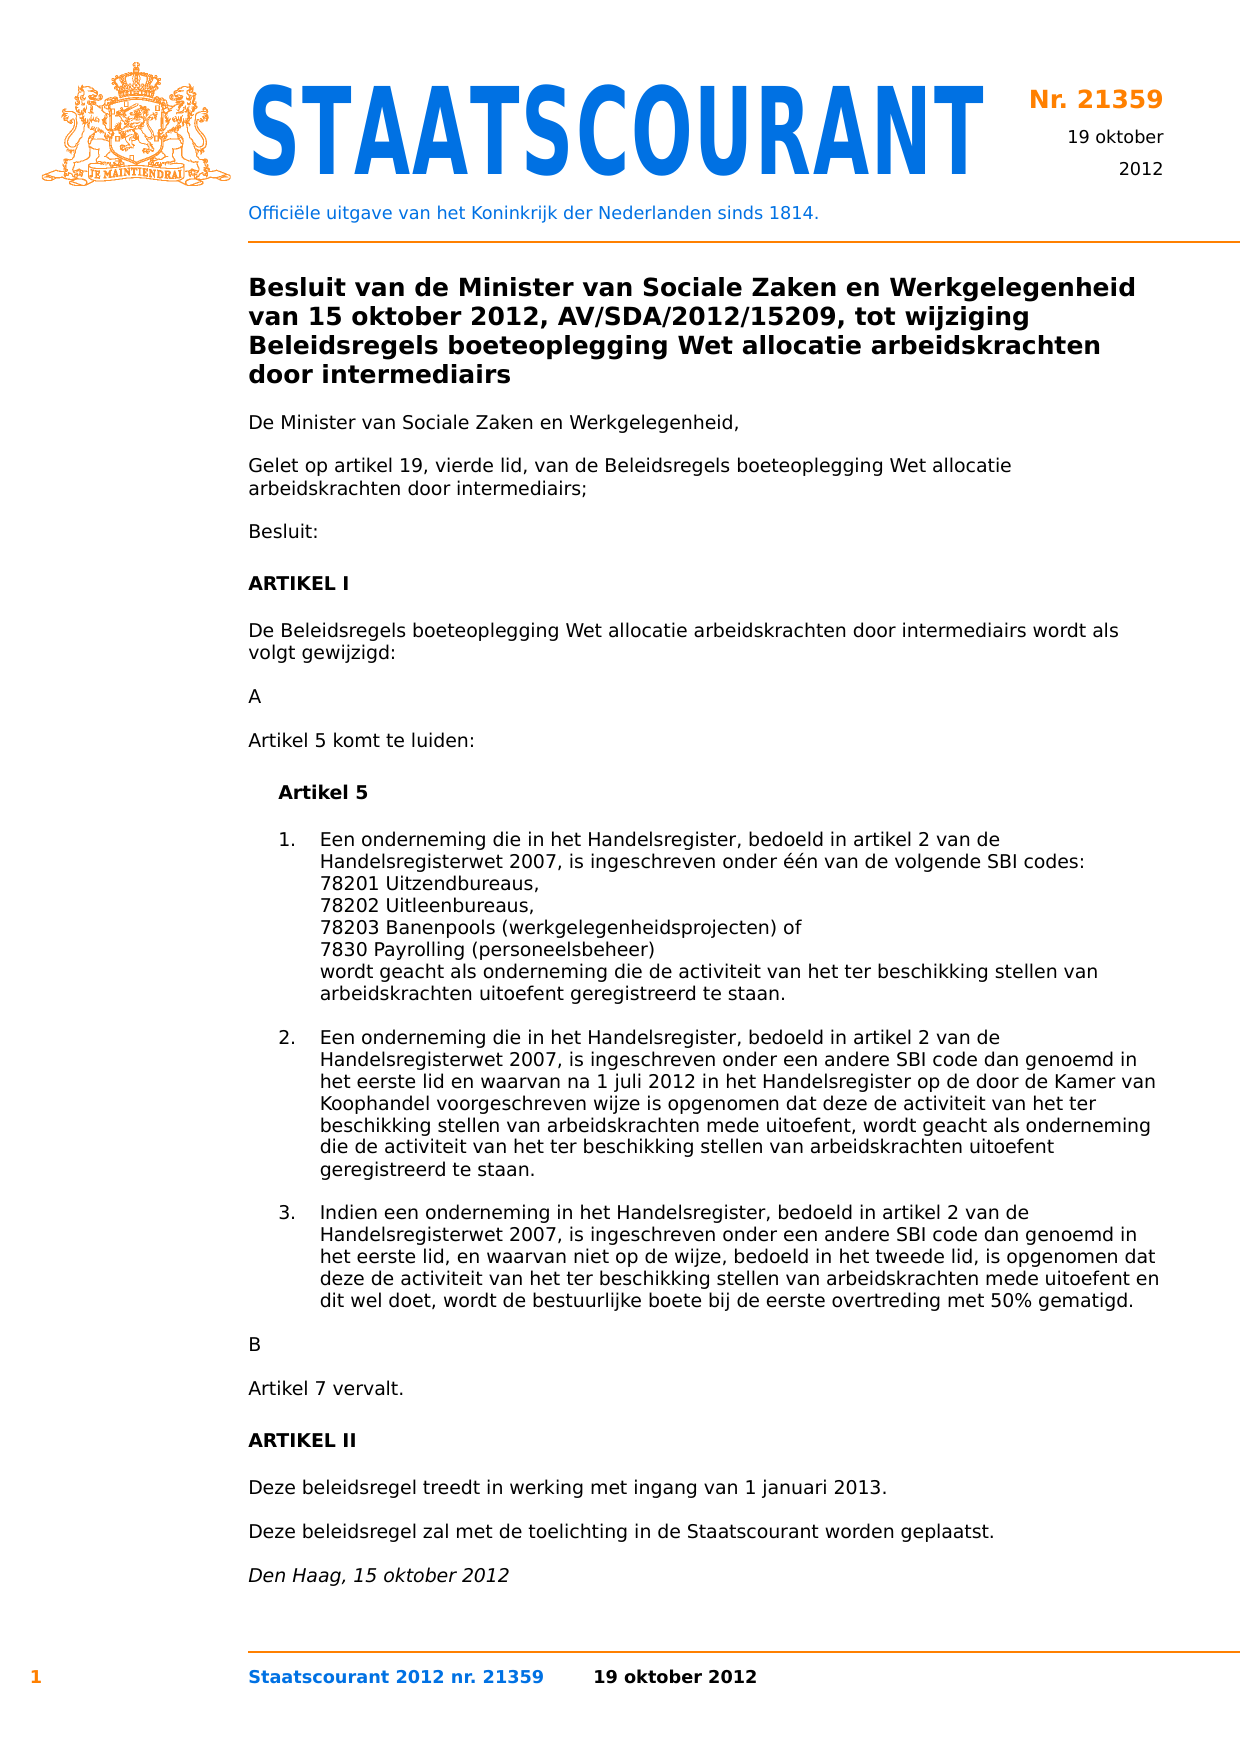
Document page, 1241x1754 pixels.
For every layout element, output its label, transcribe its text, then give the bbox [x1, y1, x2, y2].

text B [248, 1334, 1163, 1356]
picture [41, 62, 231, 186]
subtitle Artikel 5 [278, 782, 1163, 804]
text wordt geacht als onderneming die de activiteit van het ter beschikking stellen van arbeidskrachten uitoefent geregistreerd te staan. [319, 961, 1163, 1005]
subtitle ARTIKEL II [248, 1430, 1163, 1452]
text Artikel 7 vervalt. [248, 1378, 1163, 1400]
table_header STAATSCOURANT [248, 62, 998, 203]
table_cell Officiële uitgave van het Koninkrijk der Nederlanden sinds 1814. [248, 203, 1240, 241]
text Gelet op artikel 19, vierde lid, van de Beleidsregels boeteoplegging Wet allocatie arbeidskrachten door intermediairs; [248, 455, 1163, 499]
text 1. Een onderneming die in het Handelsregister, bedoeld in artikel 2 van de Handelsregisterwet 2007, is ingeschreven onder één van de volgende SBI codes: [278, 829, 1163, 873]
subtitle ARTIKEL I [248, 573, 1163, 595]
text Deze beleidsregel treedt in werking met ingang van 1 januari 2013. [248, 1477, 1163, 1499]
text 2. Een onderneming die in het Handelsregister, bedoeld in artikel 2 van de Handelsregisterwet 2007, is ingeschreven onder een andere SBI code dan genoemd in het eerste lid en waarvan na 1 juli 2012 in het Handelsregister op de door de Kamer van Koophandel voorgeschreven wijze is opgenomen dat deze de activiteit van het ter beschikking stellen van arbeidskrachten mede uitoefent, wordt geacht als onderneming die de activiteit van het ter beschikking stellen van arbeidskrachten uitoefent geregistreerd te staan. [278, 1027, 1163, 1180]
subtitle Besluit van de Minister van Sociale Zaken en Werkgelegenheid van 15 oktober 2012, AV/SDA/2012/15209, tot wijziging Beleidsregels boeteoplegging Wet allocatie arbeidskrachten door intermediairs [248, 273, 1163, 390]
text De Minister van Sociale Zaken en Werkgelegenheid, [248, 412, 1163, 433]
text Den Haag, 15 oktober 2012 [248, 1564, 1163, 1587]
text 78202 Uitleenbureaus, [319, 895, 1163, 917]
text Deze beleidsregel zal met de toelichting in de Staatscourant worden geplaatst. [248, 1521, 1163, 1543]
table_cell 19 oktober [998, 121, 1240, 153]
table_header [25, 62, 248, 241]
text 3. Indien een onderneming in het Handelsregister, bedoeld in artikel 2 van de Handelsregisterwet 2007, is ingeschreven onder een andere SBI code dan genoemd in het eerste lid, en waarvan niet op de wijze, bedoeld in het tweede lid, is opgenomen dat deze de activiteit van het ter beschikking stellen van arbeidskrachten mede uitoefent en dit wel doet, wordt de bestuurlijke boete bij de eerste overtreding met 50% gematigd. [278, 1202, 1163, 1312]
text 7830 Payrolling (personeelsbeheer) [319, 939, 1163, 961]
table_cell 2012 [998, 153, 1240, 203]
text 78203 Banenpools (werkgelegenheidsprojecten) of [319, 917, 1163, 939]
text Besluit: [248, 521, 1163, 543]
text 78201 Uitzendbureaus, [319, 873, 1163, 895]
table_header Nr. 21359 [998, 62, 1240, 121]
text De Beleidsregels boeteoplegging Wet allocatie arbeidskrachten door intermediairs wordt als volgt gewijzigd: [248, 620, 1163, 664]
text Artikel 5 komt te luiden: [248, 730, 1163, 752]
text A [248, 686, 1163, 708]
